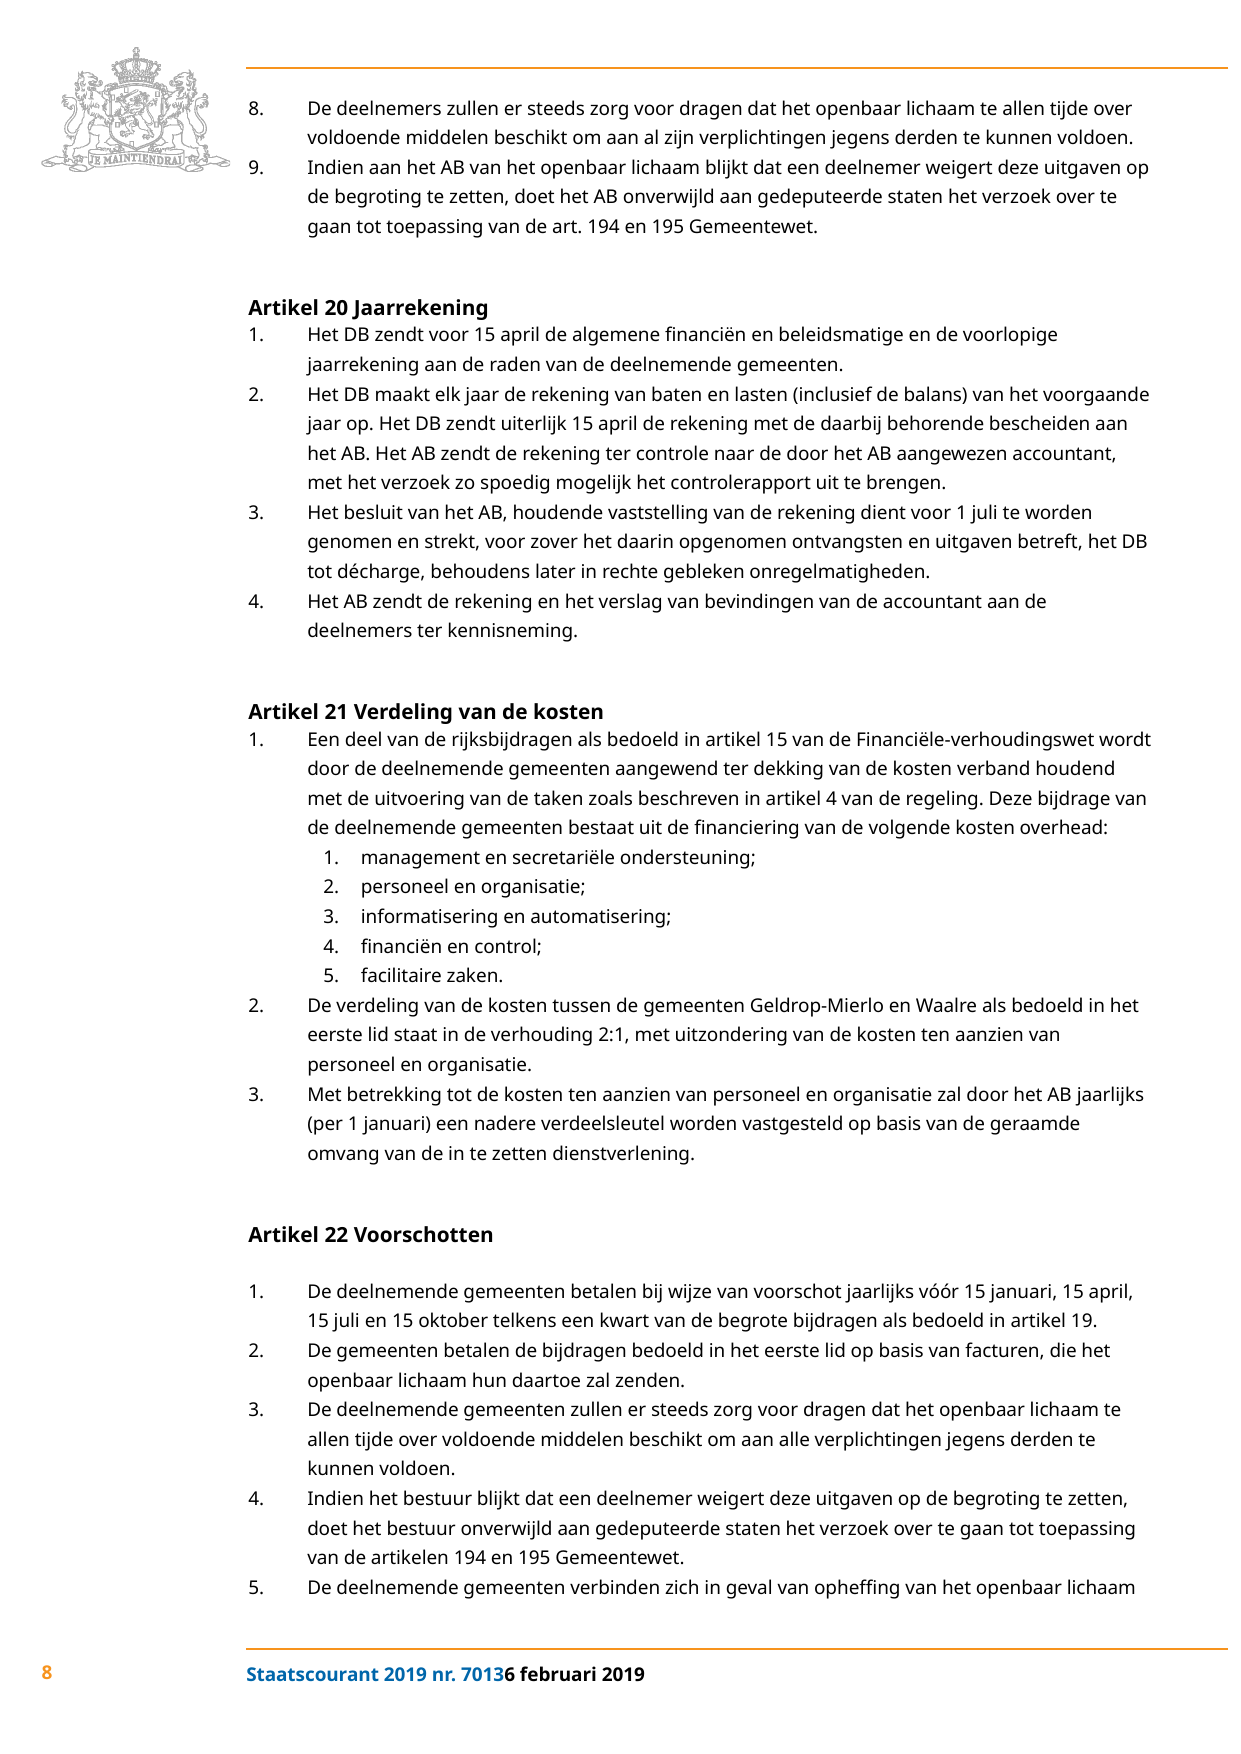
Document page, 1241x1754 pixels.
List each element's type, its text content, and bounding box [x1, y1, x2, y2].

picture [41, 47, 231, 172]
list management en secretariële ondersteuning; [323, 844, 1152, 870]
list Het DB maakt elk jaar de rekening van baten en lasten (inclusief de balans) van het voorgaande jaar op. Het DB zendt uiterlijk 15 april de rekening met de daarbij behorende bescheiden aan het AB. Het AB zendt de rekening ter controle naar de door het AB aangewezen accountant, met het verzoek zo spoedig mogelijk het controlerapport uit te brengen. [248, 381, 1152, 495]
list Het besluit van het AB, houdende vaststelling van de rekening dient voor 1 juli te worden genomen en strekt, voor zover het daarin opgenomen ontvangsten en uitgaven betreft, het DB tot décharge, behoudens later in rechte gebleken onregelmatigheden. [248, 499, 1152, 584]
list Een deel van de rijksbijdragen als bedoeld in artikel 15 van de Financiële-verhoudingswet wordt door de deelnemende gemeenten aangewend ter dekking van de kosten verband houdend met de uitvoering van de taken zoals beschreven in artikel 4 van de regeling. Deze bijdrage van de deelnemende gemeenten bestaat uit de financiering van de volgende kosten overhead: [248, 726, 1152, 840]
list personeel en organisatie; [323, 874, 1152, 899]
text Artikel 22 Voorschotten [248, 1220, 1152, 1248]
text Artikel 20 Jaarrekening [248, 293, 1152, 322]
list facilitaire zaken. [323, 962, 1152, 988]
list Het AB zendt de rekening en het verslag van bevindingen van de accountant aan de deelnemers ter kennisneming. [248, 588, 1152, 643]
list De deelnemende gemeenten verbinden zich in geval van opheffing van het openbaar lichaam [248, 1574, 1152, 1599]
list De verdeling van de kosten tussen de gemeenten Geldrop-Mierlo en Waalre als bedoeld in het eerste lid staat in de verhouding 2:1, met uitzondering van de kosten ten aanzien van personeel en organisatie. [248, 992, 1152, 1077]
list De deelnemende gemeenten betalen bij wijze van voorschot jaarlijks vóór 15 januari, 15 april, 15 juli en 15 oktober telkens een kwart van de begrote bijdragen als bedoeld in artikel 19. [248, 1278, 1152, 1333]
list Het DB zendt voor 15 april de algemene financiën en beleidsmatige en de voorlopige jaarrekening aan de raden van de deelnemende gemeenten. [248, 322, 1152, 377]
list De deelnemende gemeenten zullen er steeds zorg voor dragen dat het openbaar lichaam te allen tijde over voldoende middelen beschikt om aan alle verplichtingen jegens derden te kunnen voldoen. [248, 1396, 1152, 1481]
list financiën en control; [323, 933, 1152, 959]
list Indien het bestuur blijkt dat een deelnemer weigert deze uitgaven op de begroting te zetten, doet het bestuur onverwijld aan gedeputeerde staten het verzoek over te gaan tot toepassing van de artikelen 194 en 195 Gemeentewet. [248, 1485, 1152, 1570]
text Artikel 21 Verdeling van de kosten [248, 697, 1152, 726]
list informatisering en automatisering; [323, 903, 1152, 929]
list Met betrekking tot de kosten ten aanzien van personeel en organisatie zal door het AB jaarlijks (per 1 januari) een nadere verdeelsleutel worden vastgesteld op basis van de geraamde omvang van de in te zetten dienstverlening. [248, 1081, 1152, 1166]
list Indien aan het AB van het openbaar lichaam blijkt dat een deelnemer weigert deze uitgaven op de begroting te zetten, doet het AB onverwijld aan gedeputeerde staten het verzoek over te gaan tot toepassing van de art. 194 en 195 Gemeentewet. [248, 154, 1152, 239]
list De deelnemers zullen er steeds zorg voor dragen dat het openbaar lichaam te allen tijde over voldoende middelen beschikt om aan al zijn verplichtingen jegens derden te kunnen voldoen. [248, 95, 1152, 150]
list De gemeenten betalen de bijdragen bedoeld in het eerste lid op basis van facturen, die het openbaar lichaam hun daartoe zal zenden. [248, 1337, 1152, 1392]
